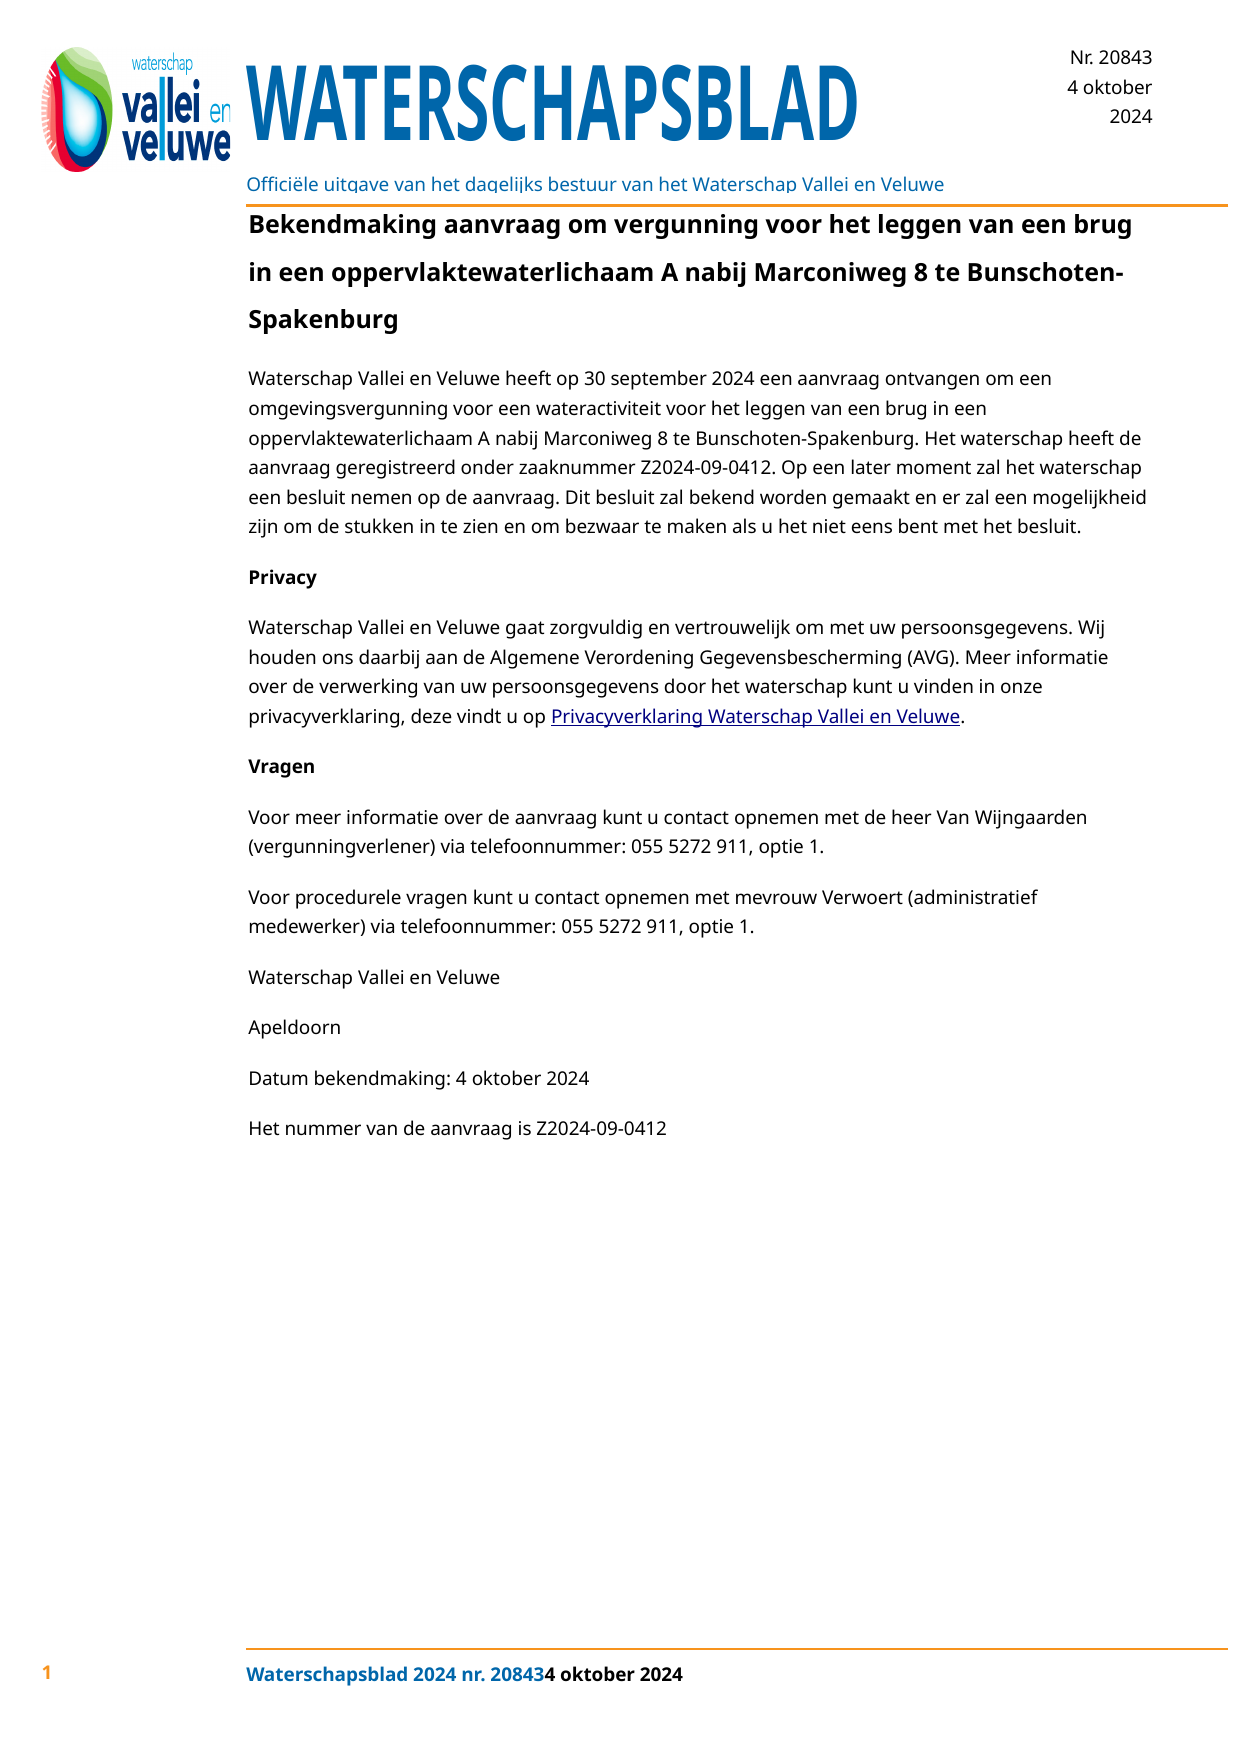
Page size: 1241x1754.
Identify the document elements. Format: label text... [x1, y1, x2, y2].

text Waterschap Vallei en Veluwe [248, 964, 1152, 989]
text Waterschap Vallei en Veluwe gaat zorgvuldig en vertrouwelijk om met uw persoonsgegevens. Wij houden ons daarbij aan de Algemene Verordening Gegevensbescherming (AVG). Meer informatie over de verwerking van uw persoonsgegevens door het waterschap kunt u vinden in onze privacyverklaring, deze vindt u op Privacyverklaring Waterschap Vallei en Veluwe. [248, 614, 1152, 729]
text Het nummer van de aanvraag is Z2024-09-0412 [248, 1115, 1152, 1141]
text Privacy [248, 564, 1152, 589]
text Bekendmaking aanvraag om vergunning voor het leggen van een brug in een oppervlaktewaterlichaam A nabij Marconiweg 8 te Bunschoten-Spakenburg [248, 207, 1152, 336]
text Voor meer informatie over de aanvraag kunt u contact opnemen met de heer Van Wijngaarden (vergunningverlener) via telefoonnummer: 055 5272 911, optie 1. [248, 804, 1152, 859]
picture [41, 47, 231, 172]
text Apeldoorn [248, 1014, 1152, 1040]
text Waterschap Vallei en Veluwe heeft op 30 september 2024 een aanvraag ontvangen om een omgevingsvergunning voor een wateractiviteit voor het leggen van een brug in een oppervlaktewaterlichaam A nabij Marconiweg 8 te Bunschoten-Spakenburg. Het waterschap heeft de aanvraag geregistreerd onder zaaknummer Z2024-09-0412. Op een later moment zal het waterschap een besluit nemen op de aanvraag. Dit besluit zal bekend worden gemaakt en er zal een mogelijkheid zijn om de stukken in te zien en om bezwaar te maken als u het niet eens bent met het besluit. [248, 366, 1152, 539]
text Datum bekendmaking: 4 oktober 2024 [248, 1065, 1152, 1090]
text Voor procedurele vragen kunt u contact opnemen met mevrouw Verwoert (administratief medewerker) via telefoonnummer: 055 5272 911, optie 1. [248, 884, 1152, 939]
text Vragen [248, 753, 1152, 779]
